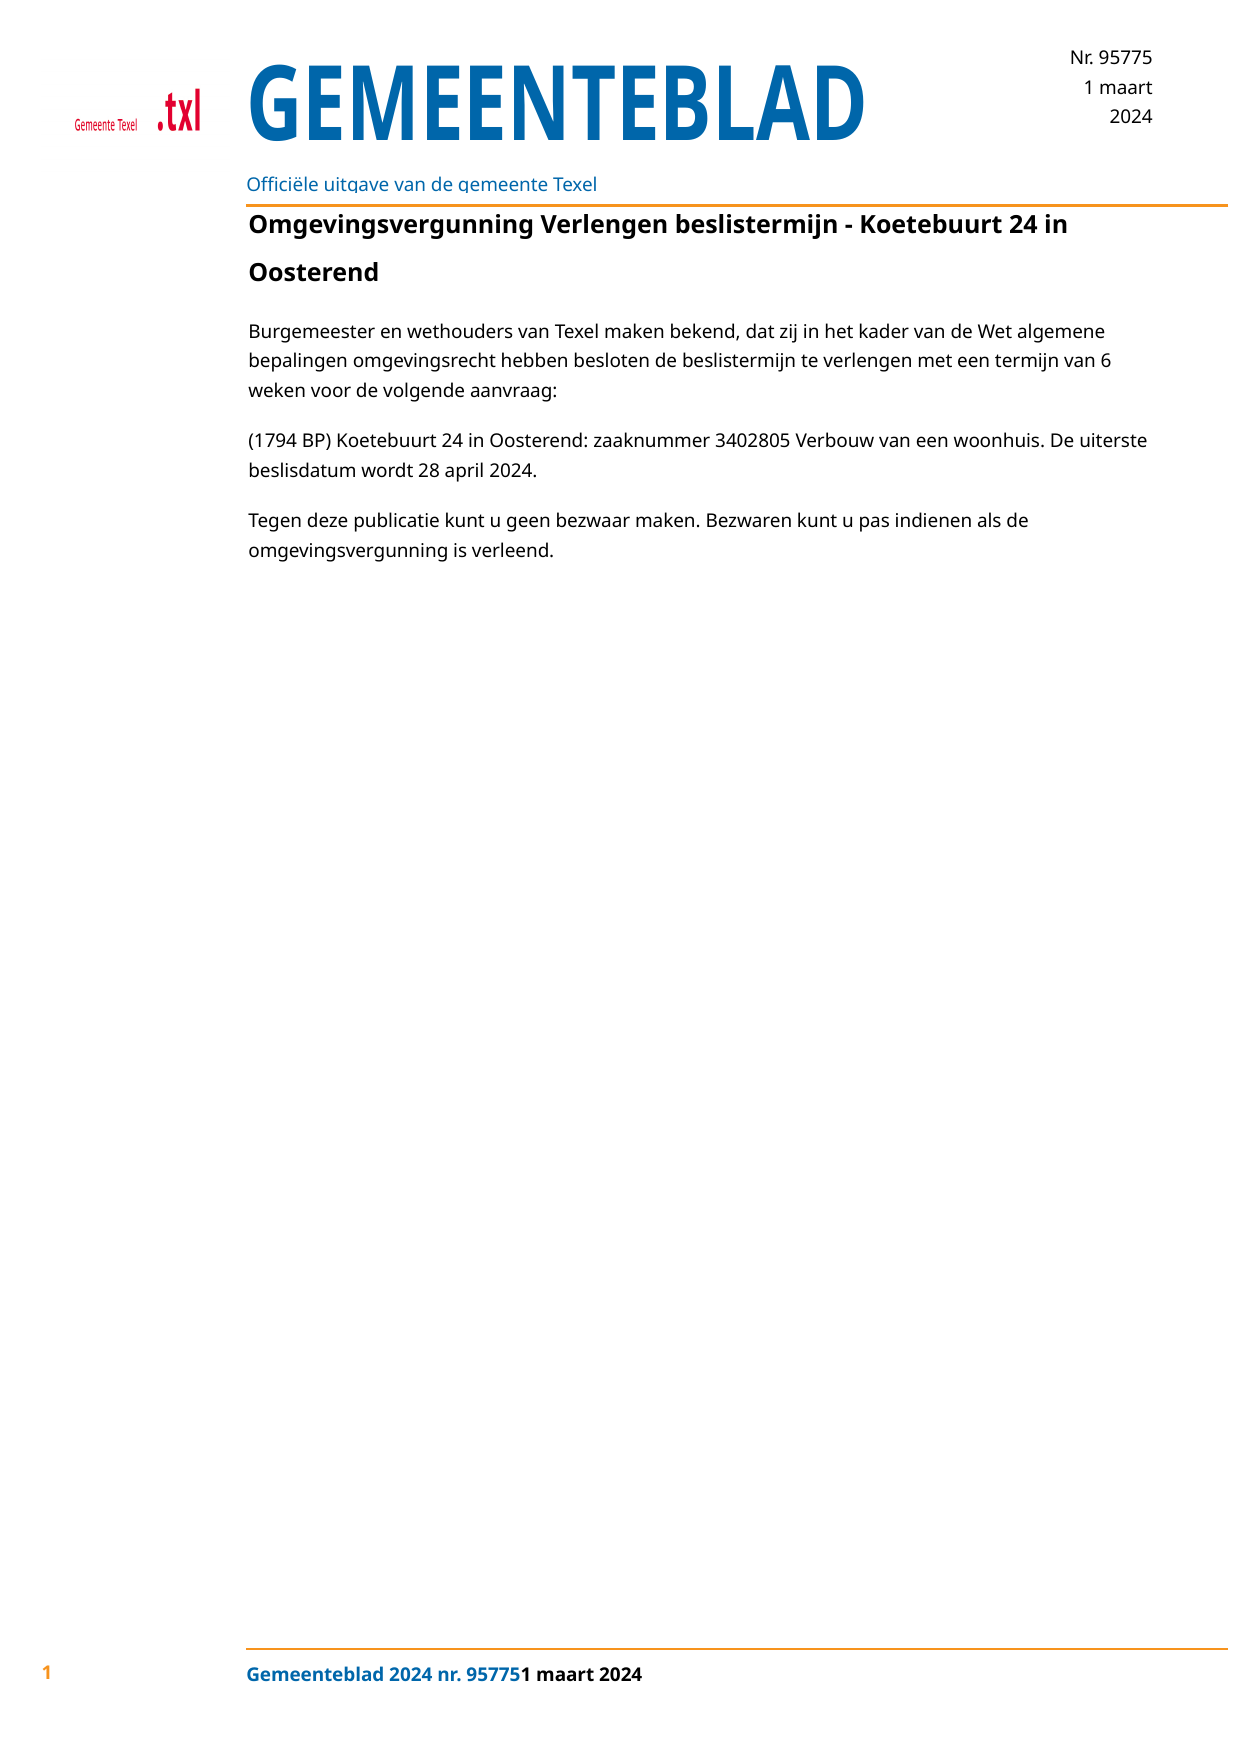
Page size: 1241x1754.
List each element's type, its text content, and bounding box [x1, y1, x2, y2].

text Omgevingsvergunning Verlengen beslistermijn - Koetebuurt 24 in Oosterend [248, 207, 1152, 288]
text Burgemeester en wethouders van Texel maken bekend, dat zij in het kader van de Wet algemene bepalingen omgevingsrecht hebben besloten de beslistermijn te verlengen met een termijn van 6 weken voor de volgende aanvraag: [248, 318, 1152, 403]
text Tegen deze publicatie kunt u geen bezwaar maken. Bezwaren kunt u pas indienen als de omgevingsvergunning is verleend. [248, 507, 1152, 563]
text (1794 BP) Koetebuurt 24 in Oosterend: zaaknummer 3402805 Verbouw van een woonhuis. De uiterste beslisdatum wordt 28 april 2024. [248, 427, 1152, 483]
picture [41, 47, 231, 172]
